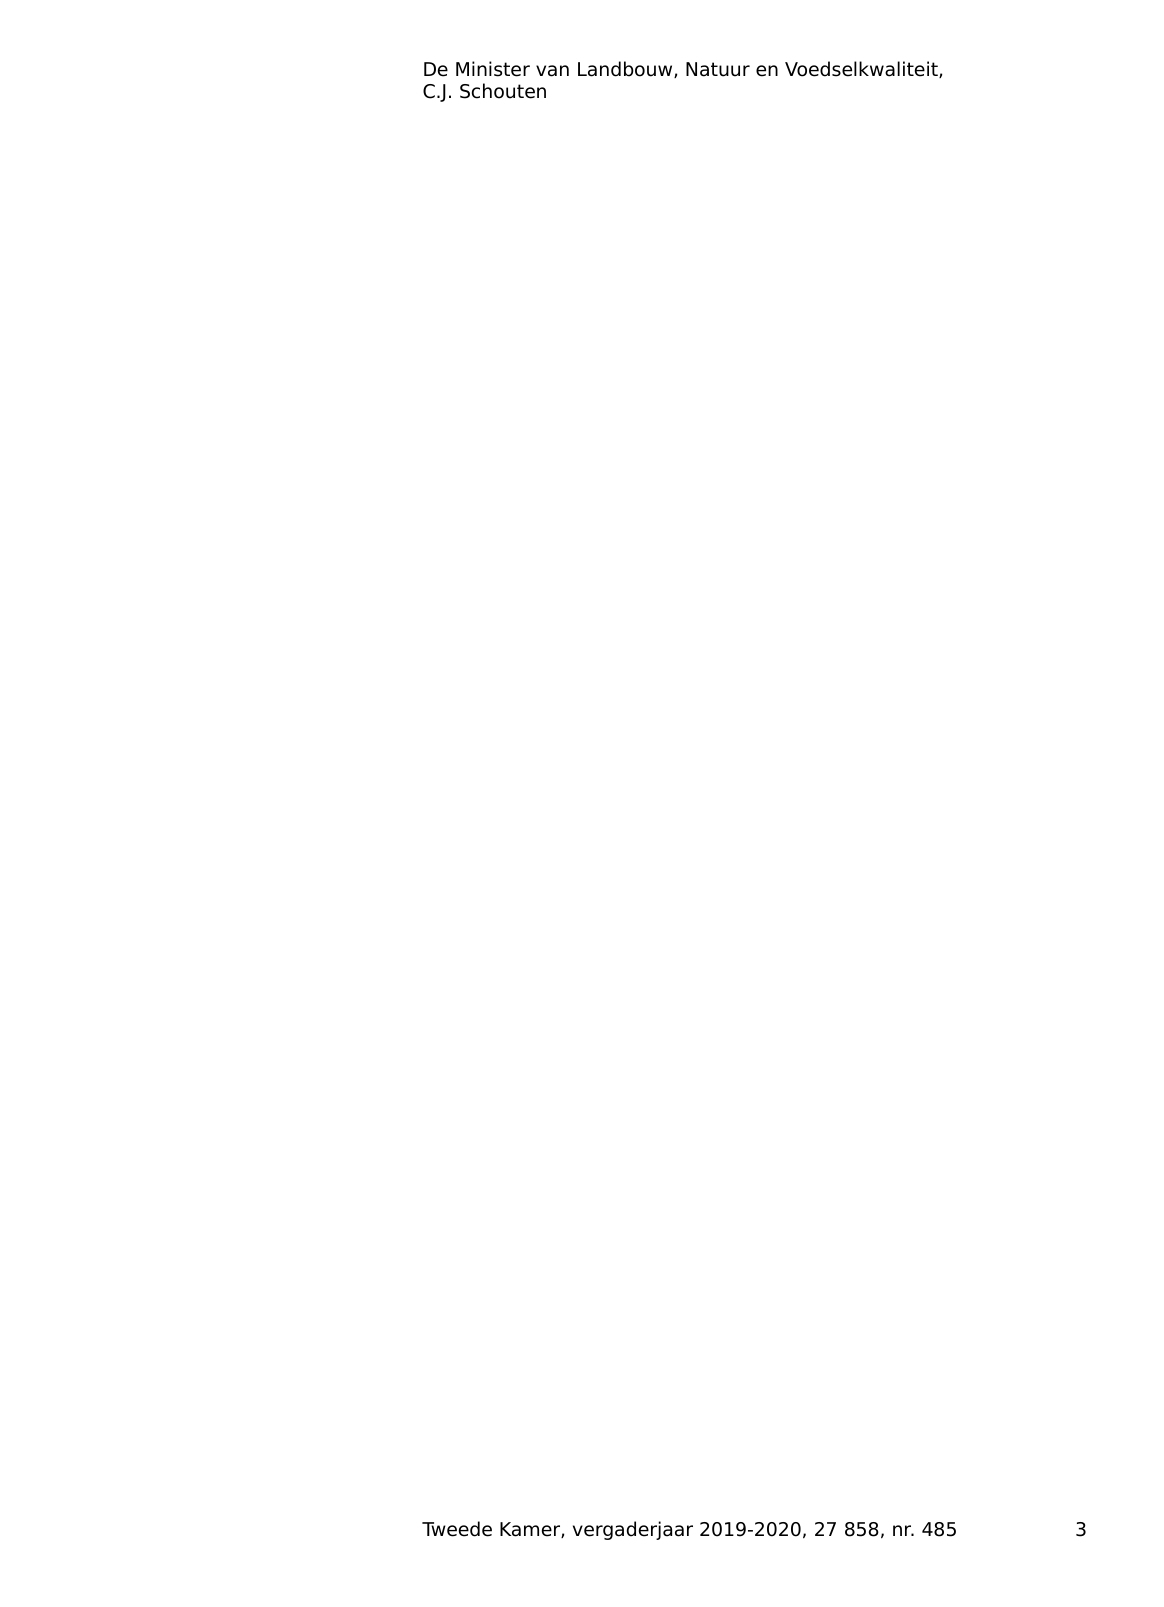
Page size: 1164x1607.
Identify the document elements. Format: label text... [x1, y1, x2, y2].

text De Minister van Landbouw, Natuur en Voedselkwaliteit, C.J. Schouten [422, 59, 1087, 103]
